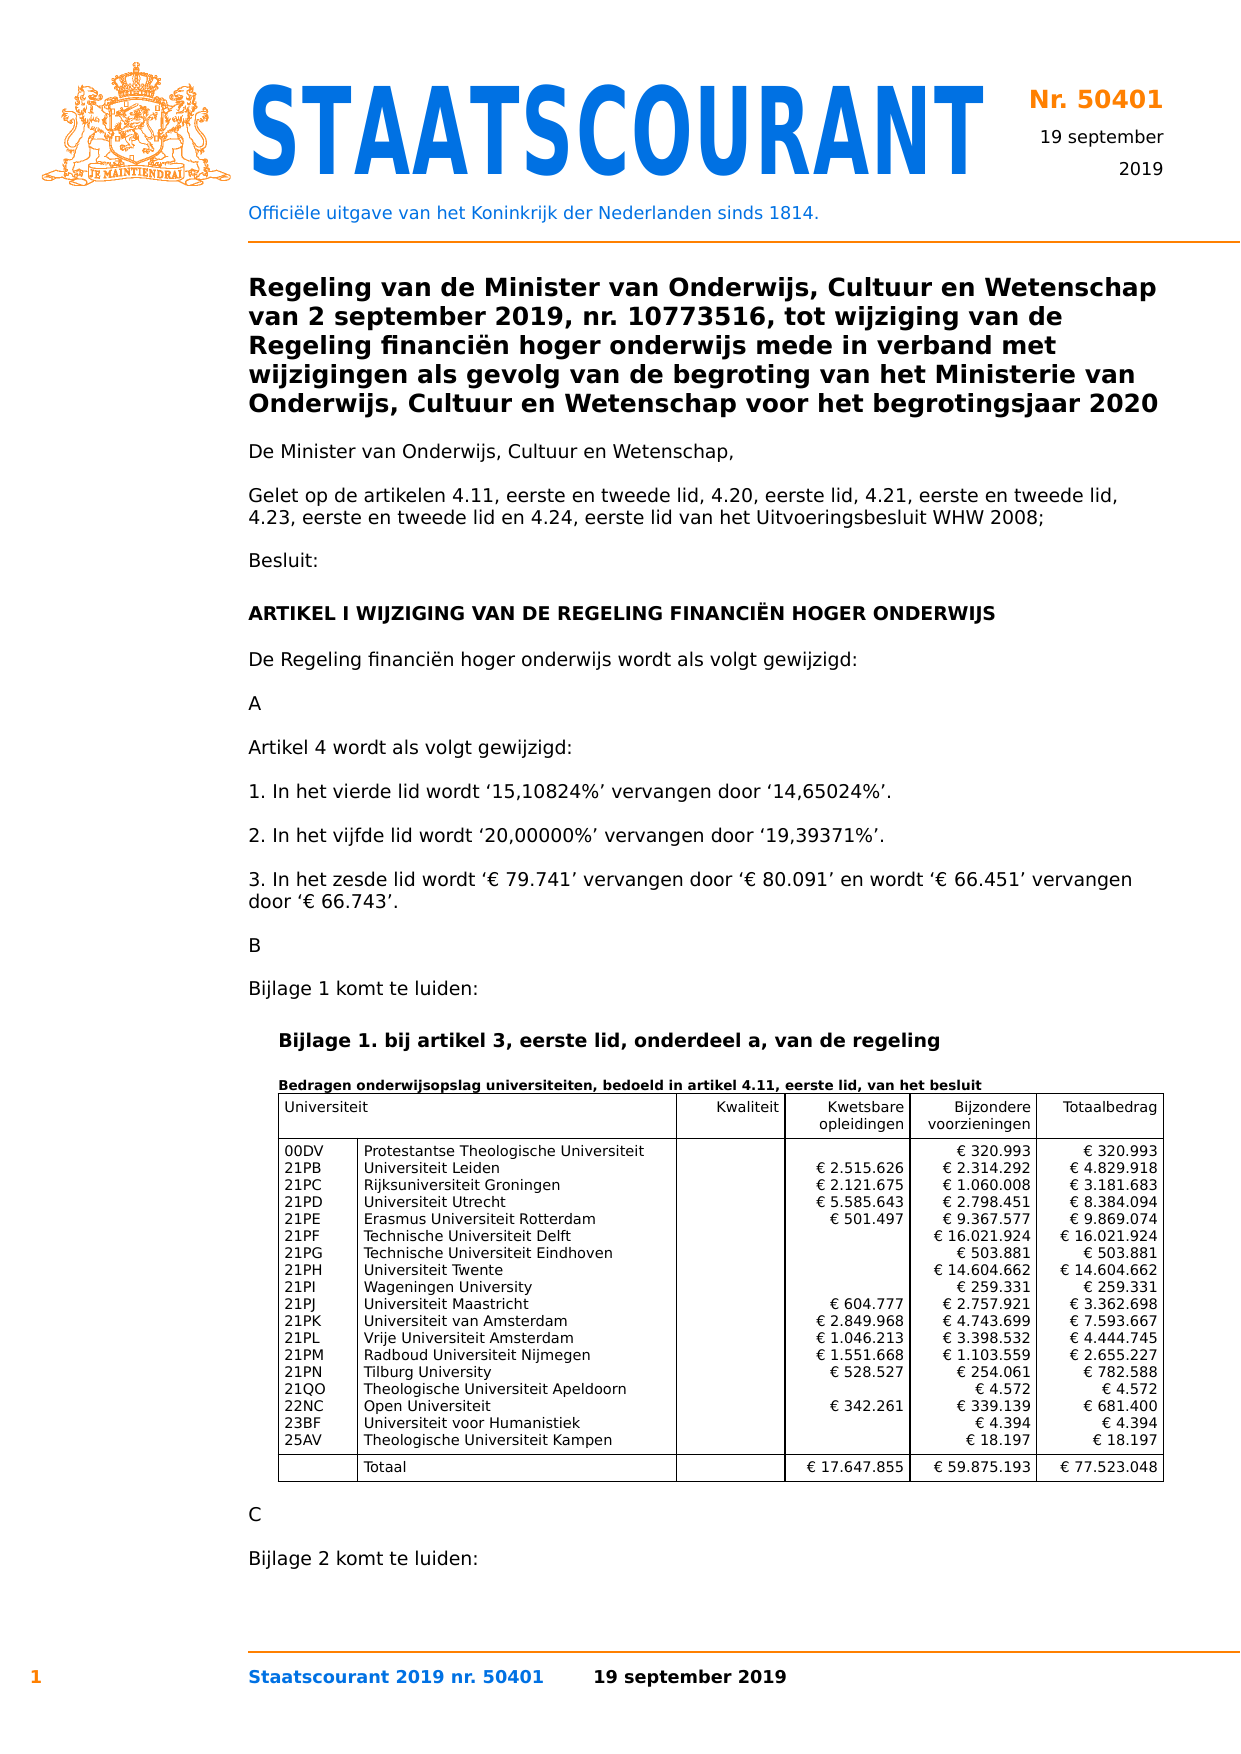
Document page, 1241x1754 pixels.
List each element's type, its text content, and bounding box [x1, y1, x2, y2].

table_cell [677, 1330, 784, 1347]
table_cell € 5.585.643 [786, 1194, 909, 1211]
table_cell 21PJ [279, 1296, 357, 1313]
table_cell € 16.021.924 [911, 1228, 1036, 1245]
table_cell [786, 1245, 909, 1262]
table_cell € 681.400 [1037, 1398, 1163, 1415]
table_cell [677, 1211, 784, 1228]
table_cell € 501.497 [786, 1211, 909, 1228]
table_cell € 2.121.675 [786, 1177, 909, 1194]
table_cell [677, 1455, 784, 1481]
table_cell € 604.777 [786, 1296, 909, 1313]
table_cell € 320.993 [911, 1139, 1036, 1160]
table_cell Vrije Universiteit Amsterdam [358, 1330, 676, 1347]
table_cell Universiteit Twente [358, 1262, 676, 1279]
table_cell Universiteit voor Humanistiek [358, 1415, 676, 1432]
table_cell [786, 1432, 909, 1453]
table_cell 2019 [998, 153, 1240, 203]
table_cell € 77.523.048 [1037, 1455, 1163, 1481]
table_cell € 528.527 [786, 1364, 909, 1381]
table_cell € 1.551.668 [786, 1347, 909, 1364]
table_cell [677, 1432, 784, 1453]
text Gelet op de artikelen 4.11, eerste en tweede lid, 4.20, eerste lid, 4.21, eerste en tweede lid, 4.23, eerste en tweede lid en 4.24, eerste lid van het Uitvoeringsbesluit WHW 2008; [248, 484, 1163, 528]
table_cell € 16.021.924 [1037, 1228, 1163, 1245]
table_cell 21PC [279, 1177, 357, 1194]
table_cell € 503.881 [1037, 1245, 1163, 1262]
table_cell Radboud Universiteit Nijmegen [358, 1347, 676, 1364]
table_cell [677, 1262, 784, 1279]
table_cell € 503.881 [911, 1245, 1036, 1262]
table_cell 25AV [279, 1432, 357, 1453]
table_cell 21PE [279, 1211, 357, 1228]
table_cell Universiteit Utrecht [358, 1194, 676, 1211]
table_cell Technische Universiteit Eindhoven [358, 1245, 676, 1262]
table_cell € 4.829.918 [1037, 1160, 1163, 1177]
text 2. In het vijfde lid wordt ‘20,00000%’ vervangen door ‘19,39371%’. [248, 825, 1163, 847]
picture [41, 62, 231, 186]
subtitle Regeling van de Minister van Onderwijs, Cultuur en Wetenschap van 2 september 2019, nr. 10773516, tot wijziging van de Regeling financiën hoger onderwijs mede in verband met wijzigingen als gevolg van de begroting van het Ministerie van Onderwijs, Cultuur en Wetenschap voor het begrotingsjaar 2020 [248, 273, 1163, 419]
table_cell € 259.331 [1037, 1279, 1163, 1296]
table_cell Universiteit van Amsterdam [358, 1313, 676, 1330]
table_cell Kwaliteit [677, 1094, 784, 1137]
table_cell € 18.197 [911, 1432, 1036, 1453]
table_cell € 3.398.532 [911, 1330, 1036, 1347]
table_cell Kwetsbare opleidingen [786, 1094, 909, 1137]
table_cell € 342.261 [786, 1398, 909, 1415]
table_cell Technische Universiteit Delft [358, 1228, 676, 1245]
table_cell [677, 1347, 784, 1364]
table_header [25, 62, 248, 241]
table_cell € 59.875.193 [911, 1455, 1036, 1481]
table_cell Protestantse Theologische Universiteit [358, 1139, 676, 1160]
table_cell [786, 1415, 909, 1432]
table_cell 19 september [998, 121, 1240, 153]
text A [248, 693, 1163, 715]
table_cell 21PL [279, 1330, 357, 1347]
table_cell € 17.647.855 [786, 1455, 909, 1481]
table_cell € 3.181.683 [1037, 1177, 1163, 1194]
table_cell Bijzondere voorzieningen [911, 1094, 1036, 1137]
table_cell € 4.394 [1037, 1415, 1163, 1432]
table_cell [279, 1455, 357, 1481]
table_cell € 2.798.451 [911, 1194, 1036, 1211]
table_cell € 4.743.699 [911, 1313, 1036, 1330]
table_cell Theologische Universiteit Apeldoorn [358, 1381, 676, 1398]
table_cell € 1.060.008 [911, 1177, 1036, 1194]
text 3. In het zesde lid wordt ‘€ 79.741’ vervangen door ‘€ 80.091’ en wordt ‘€ 66.451’ vervangen door ‘€ 66.743’. [248, 869, 1163, 913]
subtitle Bijlage 1. bij artikel 3, eerste lid, onderdeel a, van de regeling [278, 1030, 1163, 1052]
table_cell Wageningen University [358, 1279, 676, 1296]
table_cell 23BF [279, 1415, 357, 1432]
table_cell [677, 1279, 784, 1296]
table_cell 21PK [279, 1313, 357, 1330]
table_cell € 7.593.667 [1037, 1313, 1163, 1330]
table_cell Totaalbedrag [1037, 1094, 1163, 1137]
table_cell Theologische Universiteit Kampen [358, 1432, 676, 1453]
table_cell € 2.757.921 [911, 1296, 1036, 1313]
text Besluit: [248, 550, 1163, 572]
table_cell Open Universiteit [358, 1398, 676, 1415]
table_cell Universiteit [279, 1094, 676, 1137]
text Bijlage 1 komt te luiden: [248, 978, 1163, 1000]
table_cell [677, 1415, 784, 1432]
table_cell € 18.197 [1037, 1432, 1163, 1453]
table_cell Tilburg University [358, 1364, 676, 1381]
table_cell € 320.993 [1037, 1139, 1163, 1160]
table_cell € 254.061 [911, 1364, 1036, 1381]
table_cell [677, 1194, 784, 1211]
table_cell [786, 1262, 909, 1279]
table_cell 21PN [279, 1364, 357, 1381]
table_cell [677, 1228, 784, 1245]
table_cell € 2.655.227 [1037, 1347, 1163, 1364]
text Artikel 4 wordt als volgt gewijzigd: [248, 737, 1163, 759]
table_cell 21PM [279, 1347, 357, 1364]
text C [248, 1504, 1163, 1526]
table_cell 21PF [279, 1228, 357, 1245]
table_cell € 2.849.968 [786, 1313, 909, 1330]
table_cell [786, 1139, 909, 1160]
table_cell € 2.314.292 [911, 1160, 1036, 1177]
table_cell [677, 1313, 784, 1330]
table_cell [677, 1245, 784, 1262]
table_cell Rijksuniversiteit Groningen [358, 1177, 676, 1194]
table_cell Universiteit Maastricht [358, 1296, 676, 1313]
table_cell [786, 1279, 909, 1296]
table_cell 21PH [279, 1262, 357, 1279]
table_header STAATSCOURANT [248, 62, 998, 203]
table_cell € 1.046.213 [786, 1330, 909, 1347]
table_cell 21PG [279, 1245, 357, 1262]
table_cell [677, 1398, 784, 1415]
table_cell € 259.331 [911, 1279, 1036, 1296]
table_cell 22NC [279, 1398, 357, 1415]
table_cell € 14.604.662 [911, 1262, 1036, 1279]
table_cell 21PI [279, 1279, 357, 1296]
table_cell [677, 1177, 784, 1194]
table_cell € 339.139 [911, 1398, 1036, 1415]
table_cell € 8.384.094 [1037, 1194, 1163, 1211]
text B [248, 934, 1163, 956]
table_cell € 9.367.577 [911, 1211, 1036, 1228]
text De Minister van Onderwijs, Cultuur en Wetenschap, [248, 441, 1163, 463]
table_header Nr. 50401 [998, 62, 1240, 121]
subtitle ARTIKEL I WIJZIGING VAN DE REGELING FINANCIËN HOGER ONDERWIJS [248, 602, 1163, 624]
table_cell [677, 1139, 784, 1160]
table_cell € 9.869.074 [1037, 1211, 1163, 1228]
table_cell [677, 1296, 784, 1313]
table_cell Totaal [358, 1455, 676, 1481]
table_cell 21PB [279, 1160, 357, 1177]
table_cell € 2.515.626 [786, 1160, 909, 1177]
table_cell 21PD [279, 1194, 357, 1211]
table_cell € 4.572 [1037, 1381, 1163, 1398]
table_cell 21QO [279, 1381, 357, 1398]
text Bijlage 2 komt te luiden: [248, 1548, 1163, 1569]
table_cell [786, 1381, 909, 1398]
table_cell [677, 1364, 784, 1381]
text De Regeling financiën hoger onderwijs wordt als volgt gewijzigd: [248, 649, 1163, 671]
table_cell € 4.394 [911, 1415, 1036, 1432]
table_cell [677, 1160, 784, 1177]
table_header Bedragen onderwijsopslag universiteiten, bedoeld in artikel 4.11, eerste lid, van het besluit [278, 1077, 1163, 1093]
table_cell 00DV [279, 1139, 357, 1160]
table_cell € 3.362.698 [1037, 1296, 1163, 1313]
table_cell € 4.572 [911, 1381, 1036, 1398]
table_cell Officiële uitgave van het Koninkrijk der Nederlanden sinds 1814. [248, 203, 1240, 241]
table_cell [786, 1228, 909, 1245]
table_cell € 14.604.662 [1037, 1262, 1163, 1279]
table_cell € 4.444.745 [1037, 1330, 1163, 1347]
table_cell Erasmus Universiteit Rotterdam [358, 1211, 676, 1228]
text 1. In het vierde lid wordt ‘15,10824%’ vervangen door ‘14,65024%’. [248, 781, 1163, 803]
table_cell € 782.588 [1037, 1364, 1163, 1381]
table_cell Universiteit Leiden [358, 1160, 676, 1177]
table_cell [677, 1381, 784, 1398]
table_cell € 1.103.559 [911, 1347, 1036, 1364]
